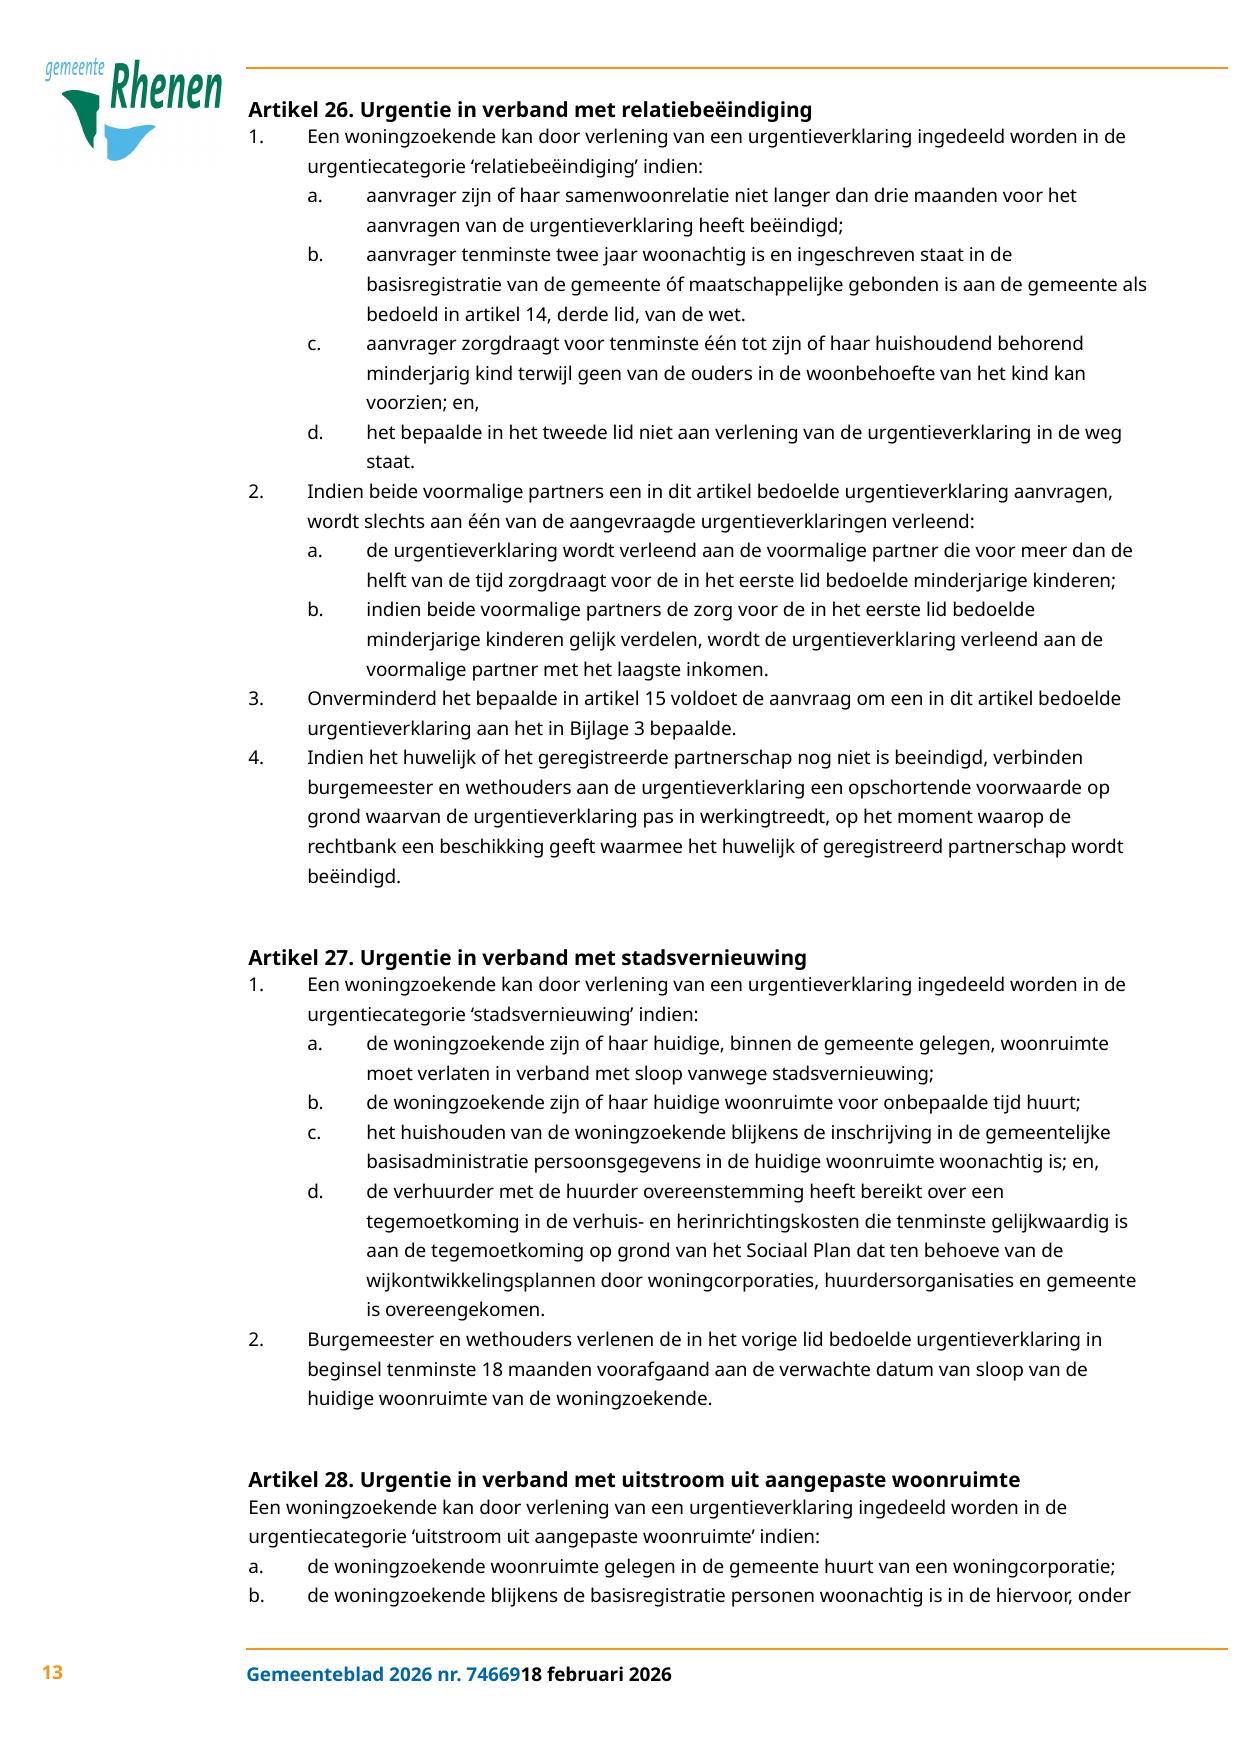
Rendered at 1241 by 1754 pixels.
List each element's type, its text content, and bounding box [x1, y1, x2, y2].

list de woningzoekende zijn of haar huidige, binnen de gemeente gelegen, woonruimte moet verlaten in verband met sloop vanwege stadsvernieuwing; [307, 1030, 1152, 1086]
list de woningzoekende zijn of haar huidige woonruimte voor onbepaalde tijd huurt; [307, 1089, 1152, 1115]
list aanvrager zorgdraagt voor tenminste één tot zijn of haar huishoudend behorend minderjarig kind terwijl geen van de ouders in de woonbehoefte van het kind kan voorzien; en, [307, 330, 1152, 415]
list de woningzoekende blijkens de basisregistratie personen woonachtig is in de hiervoor, onder [248, 1583, 1152, 1608]
list de verhuurder met de huurder overeenstemming heeft bereikt over een tegemoetkoming in de verhuis- en herinrichtingskosten die tenminste gelijkwaardig is aan de tegemoetkoming op grond van het Sociaal Plan dat ten behoeve van de wijkontwikkelingsplannen door woningcorporaties, huurdersorganisaties en gemeente is overeengekomen. [307, 1178, 1152, 1322]
list Burgemeester en wethouders verlenen de in het vorige lid bedoelde urgentieverklaring in beginsel tenminste 18 maanden voorafgaand aan de verwachte datum van sloop van de huidige woonruimte van de woningzoekende. [248, 1326, 1152, 1411]
list de woningzoekende woonruimte gelegen in de gemeente huurt van een woningcorporatie; [248, 1553, 1152, 1579]
list aanvrager zijn of haar samenwoonrelatie niet langer dan drie maanden voor het aanvragen van de urgentieverklaring heeft beëindigd; [307, 182, 1152, 238]
list Indien beide voormalige partners een in dit artikel bedoelde urgentieverklaring aanvragen, wordt slechts aan één van de aangevraagde urgentieverklaringen verleend: [248, 478, 1152, 533]
list het huishouden van de woningzoekende blijkens de inschrijving in de gemeentelijke basisadministratie persoonsgegevens in de huidige woonruimte woonachtig is; en, [307, 1119, 1152, 1174]
picture [41, 47, 231, 172]
text Artikel 27. Urgentie in verband met stadsvernieuwing [248, 943, 1152, 971]
list de urgentieverklaring wordt verleend aan de voormalige partner die voor meer dan de helft van de tijd zorgdraagt voor de in het eerste lid bedoelde minderjarige kinderen; [307, 537, 1152, 593]
list aanvrager tenminste twee jaar woonachtig is en ingeschreven staat in de basisregistratie van de gemeente óf maatschappelijke gebonden is aan de gemeente als bedoeld in artikel 14, derde lid, van de wet. [307, 242, 1152, 326]
list Een woningzoekende kan door verlening van een urgentieverklaring ingedeeld worden in de urgentiecategorie ‘relatiebeëindiging’ indien: [248, 123, 1152, 178]
list het bepaalde in het tweede lid niet aan verlening van de urgentieverklaring in de weg staat. [307, 419, 1152, 474]
list indien beide voormalige partners de zorg voor de in het eerste lid bedoelde minderjarige kinderen gelijk verdelen, wordt de urgentieverklaring verleend aan de voormalige partner met het laagste inkomen. [307, 597, 1152, 681]
text Artikel 26. Urgentie in verband met relatiebeëindiging [248, 95, 1152, 123]
text Artikel 28. Urgentie in verband met uitstroom uit aangepaste woonruimte [248, 1465, 1152, 1494]
list Onverminderd het bepaalde in artikel 15 voldoet de aanvraag om een in dit artikel bedoelde urgentieverklaring aan het in Bijlage 3 bepaalde. [248, 685, 1152, 741]
list Een woningzoekende kan door verlening van een urgentieverklaring ingedeeld worden in de urgentiecategorie ‘stadsvernieuwing’ indien: [248, 971, 1152, 1027]
list Indien het huwelijk of het geregistreerde partnerschap nog niet is beeindigd, verbinden burgemeester en wethouders aan de urgentieverklaring een opschortende voorwaarde op grond waarvan de urgentieverklaring pas in werkingtreedt, op het moment waarop de rechtbank een beschikking geeft waarmee het huwelijk of geregistreerd partnerschap wordt beëindigd. [248, 744, 1152, 888]
text Een woningzoekende kan door verlening van een urgentieverklaring ingedeeld worden in de urgentiecategorie ‘uitstroom uit aangepaste woonruimte’ indien: [248, 1494, 1152, 1549]
